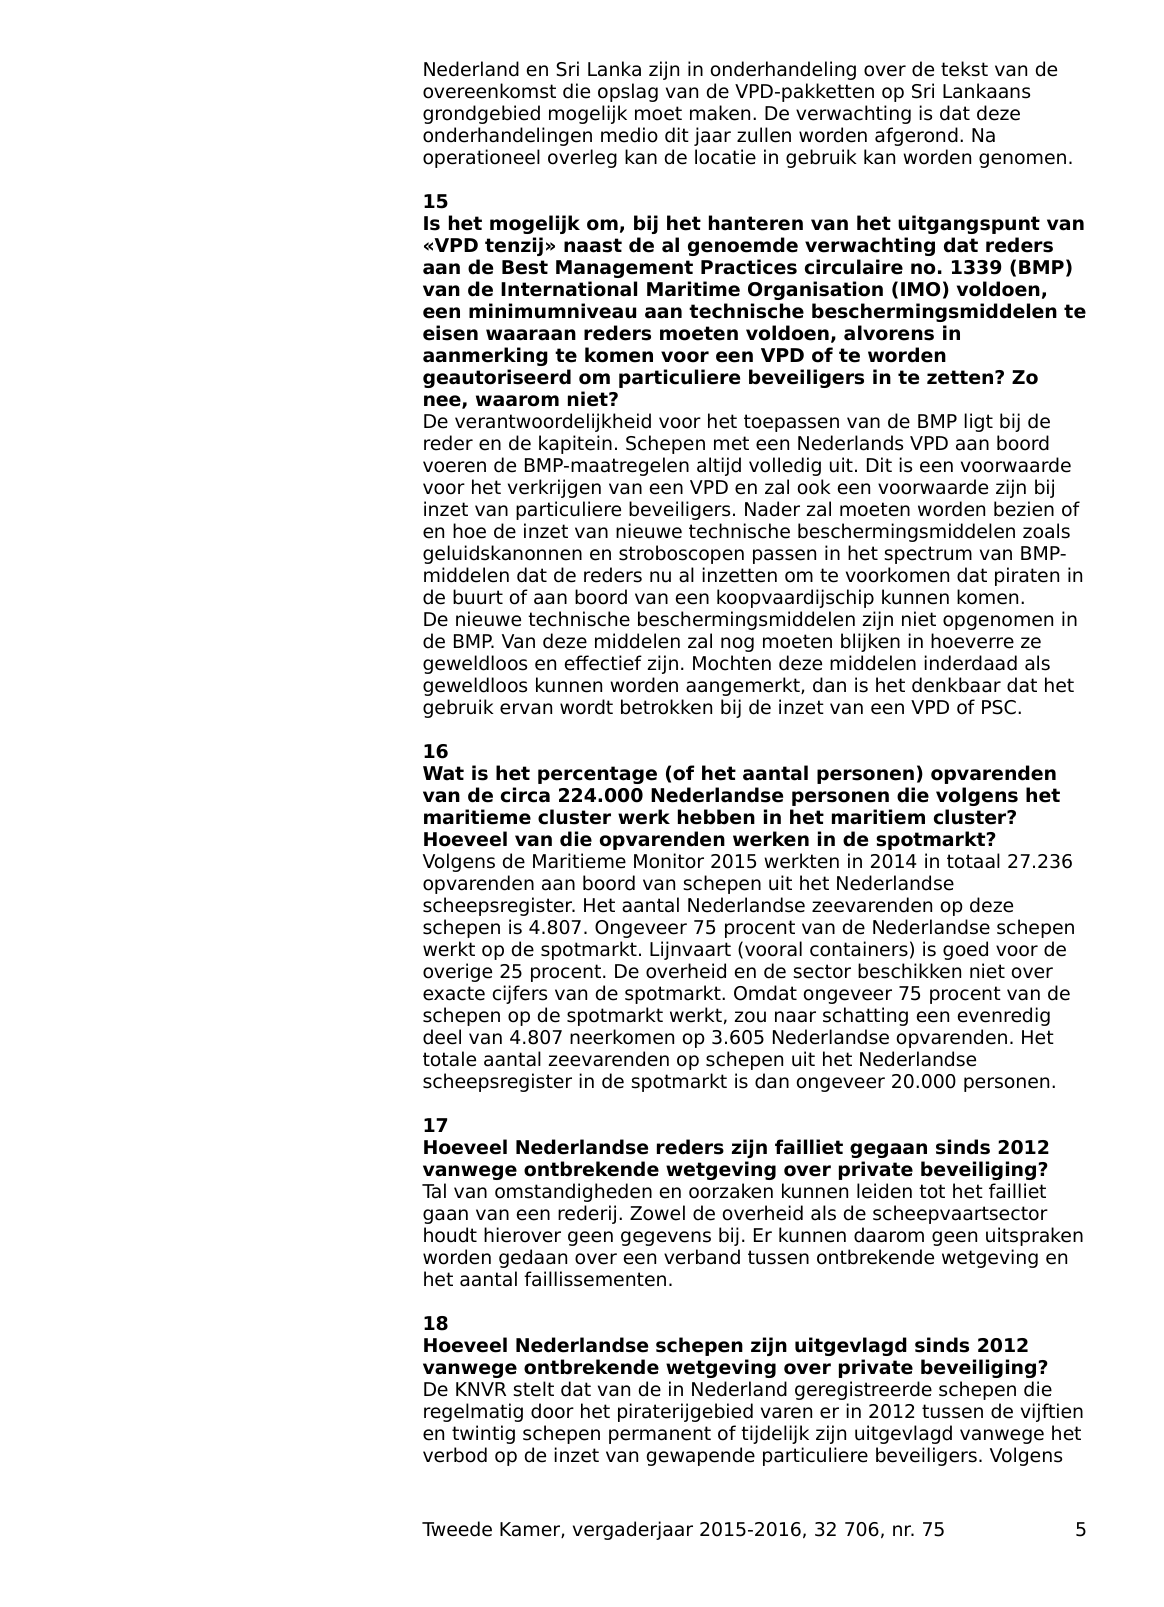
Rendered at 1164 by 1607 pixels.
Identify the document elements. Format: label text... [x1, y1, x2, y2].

text 16 [422, 741, 1087, 763]
text Hoeveel Nederlandse schepen zijn uitgevlagd sinds 2012 vanwege ontbrekende wetgeving over private beveiliging? [422, 1335, 1087, 1379]
text Wat is het percentage (of het aantal personen) opvarenden van de circa 224.000 Nederlandse personen die volgens het maritieme cluster werk hebben in het maritiem cluster? Hoeveel van die opvarenden werken in de spotmarkt? [422, 763, 1087, 851]
text De KNVR stelt dat van de in Nederland geregistreerde schepen die regelmatig door het piraterijgebied varen er in 2012 tussen de vijftien en twintig schepen permanent of tijdelijk zijn uitgevlagd vanwege het verbod op de inzet van gewapende particuliere beveiligers. Volgens [422, 1379, 1087, 1467]
text De nieuwe technische beschermingsmiddelen zijn niet opgenomen in de BMP. Van deze middelen zal nog moeten blijken in hoeverre ze geweldloos en effectief zijn. Mochten deze middelen inderdaad als geweldloos kunnen worden aangemerkt, dan is het denkbaar dat het gebruik ervan wordt betrokken bij de inzet van een VPD of PSC. [422, 609, 1087, 719]
text De verantwoordelijkheid voor het toepassen van de BMP ligt bij de reder en de kapitein. Schepen met een Nederlands VPD aan boord voeren de BMP-maatregelen altijd volledig uit. Dit is een voorwaarde voor het verkrijgen van een VPD en zal ook een voorwaarde zijn bij inzet van particuliere beveiligers. Nader zal moeten worden bezien of en hoe de inzet van nieuwe technische beschermingsmiddelen zoals geluidskanonnen en stroboscopen passen in het spectrum van BMP-middelen dat de reders nu al inzetten om te voorkomen dat piraten in de buurt of aan boord van een koopvaardijschip kunnen komen. [422, 411, 1087, 609]
text 18 [422, 1313, 1087, 1335]
text Hoeveel Nederlandse reders zijn failliet gegaan sinds 2012 vanwege ontbrekende wetgeving over private beveiliging? [422, 1137, 1087, 1181]
text Nederland en Sri Lanka zijn in onderhandeling over de tekst van de overeenkomst die opslag van de VPD-pakketten op Sri Lankaans grondgebied mogelijk moet maken. De verwachting is dat deze onderhandelingen medio dit jaar zullen worden afgerond. Na operationeel overleg kan de locatie in gebruik kan worden genomen. [422, 59, 1087, 169]
text 15 [422, 191, 1087, 213]
text Tal van omstandigheden en oorzaken kunnen leiden tot het failliet gaan van een rederij. Zowel de overheid als de scheepvaartsector houdt hierover geen gegevens bij. Er kunnen daarom geen uitspraken worden gedaan over een verband tussen ontbrekende wetgeving en het aantal faillissementen. [422, 1181, 1087, 1291]
text Volgens de Maritieme Monitor 2015 werkten in 2014 in totaal 27.236 opvarenden aan boord van schepen uit het Nederlandse scheepsregister. Het aantal Nederlandse zeevarenden op deze schepen is 4.807. Ongeveer 75 procent van de Nederlandse schepen werkt op de spotmarkt. Lijnvaart (vooral containers) is goed voor de overige 25 procent. De overheid en de sector beschikken niet over exacte cijfers van de spotmarkt. Omdat ongeveer 75 procent van de schepen op de spotmarkt werkt, zou naar schatting een evenredig deel van 4.807 neerkomen op 3.605 Nederlandse opvarenden. Het totale aantal zeevarenden op schepen uit het Nederlandse scheepsregister in de spotmarkt is dan ongeveer 20.000 personen. [422, 851, 1087, 1092]
text Is het mogelijk om, bij het hanteren van het uitgangspunt van «VPD tenzij» naast de al genoemde verwachting dat reders aan de Best Management Practices circulaire no. 1339 (BMP) van de International Maritime Organisation (IMO) voldoen, een minimumniveau aan technische beschermingsmiddelen te eisen waaraan reders moeten voldoen, alvorens in aanmerking te komen voor een VPD of te worden geautoriseerd om particuliere beveiligers in te zetten? Zo nee, waarom niet? [422, 213, 1087, 411]
text 17 [422, 1115, 1087, 1137]
